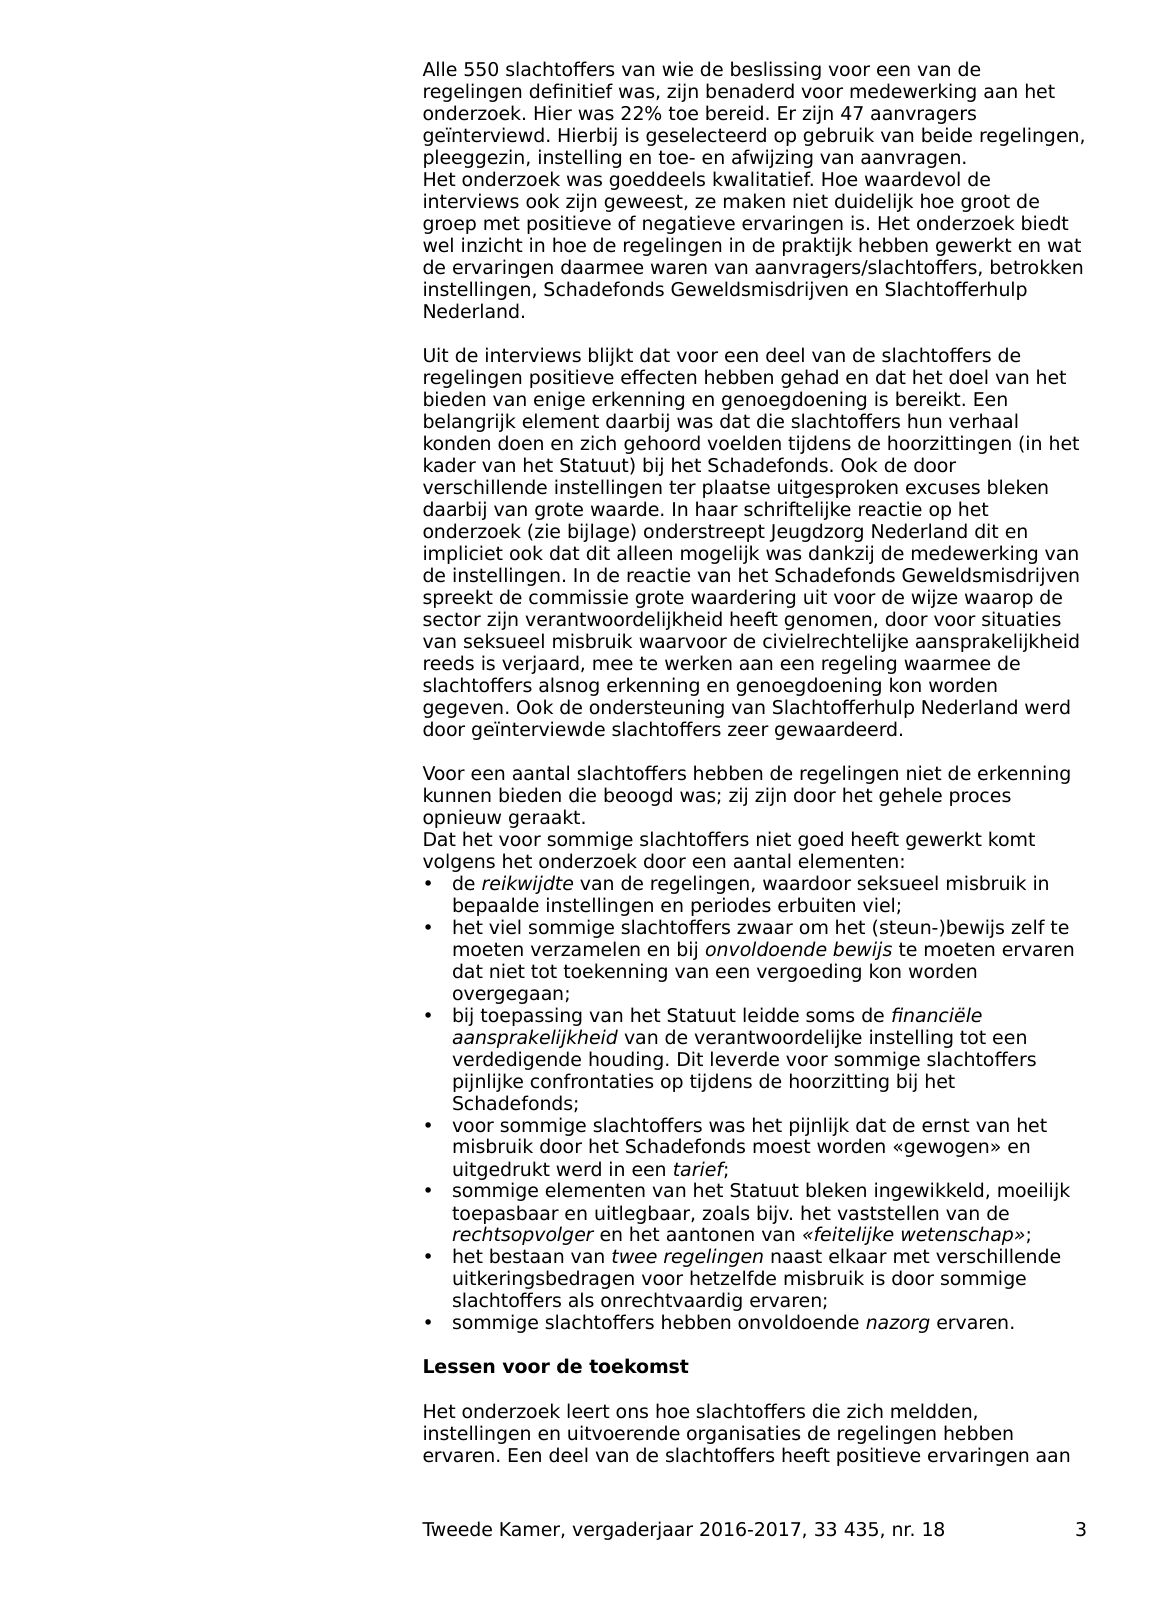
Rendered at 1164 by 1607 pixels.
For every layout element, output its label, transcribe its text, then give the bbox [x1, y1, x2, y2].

text Dat het voor sommige slachtoffers niet goed heeft gewerkt komt volgens het onderzoek door een aantal elementen: [422, 829, 1087, 873]
text Het onderzoek was goeddeels kwalitatief. Hoe waardevol de interviews ook zijn geweest, ze maken niet duidelijk hoe groot de groep met positieve of negatieve ervaringen is. Het onderzoek biedt wel inzicht in hoe de regelingen in de praktijk hebben gewerkt en wat de ervaringen daarmee waren van aanvragers/slachtoffers, betrokken instellingen, Schadefonds Geweldsmisdrijven en Slachtofferhulp Nederland. [422, 169, 1087, 323]
text • het viel sommige slachtoffers zwaar om het (steun-)bewijs zelf te moeten verzamelen en bij onvoldoende bewijs te moeten ervaren dat niet tot toekenning van een vergoeding kon worden overgegaan; [422, 917, 1087, 1004]
text • bij toepassing van het Statuut leidde soms de financiële aansprakelijkheid van de verantwoordelijke instelling tot een verdedigende houding. Dit leverde voor sommige slachtoffers pijnlijke confrontaties op tijdens de hoorzitting bij het Schadefonds; [422, 1004, 1087, 1114]
text • het bestaan van twee regelingen naast elkaar met verschillende uitkeringsbedragen voor hetzelfde misbruik is door sommige slachtoffers als onrechtvaardig ervaren; [422, 1246, 1087, 1312]
text Voor een aantal slachtoffers hebben de regelingen niet de erkenning kunnen bieden die beoogd was; zij zijn door het gehele proces opnieuw geraakt. [422, 763, 1087, 829]
text Uit de interviews blijkt dat voor een deel van de slachtoffers de regelingen positieve effecten hebben gehad en dat het doel van het bieden van enige erkenning en genoegdoening is bereikt. Een belangrijk element daarbij was dat die slachtoffers hun verhaal konden doen en zich gehoord voelden tijdens de hoorzittingen (in het kader van het Statuut) bij het Schadefonds. Ook de door verschillende instellingen ter plaatse uitgesproken excuses bleken daarbij van grote waarde. In haar schriftelijke reactie op het onderzoek (zie bijlage) onderstreept Jeugdzorg Nederland dit en impliciet ook dat dit alleen mogelijk was dankzij de medewerking van de instellingen. In de reactie van het Schadefonds Geweldsmisdrijven spreekt de commissie grote waardering uit voor de wijze waarop de sector zijn verantwoordelijkheid heeft genomen, door voor situaties van seksueel misbruik waarvoor de civielrechtelijke aansprakelijkheid reeds is verjaard, mee te werken aan een regeling waarmee de slachtoffers alsnog erkenning en genoegdoening kon worden gegeven. Ook de ondersteuning van Slachtofferhulp Nederland werd door geïnterviewde slachtoffers zeer gewaardeerd. [422, 345, 1087, 741]
subtitle Lessen voor de toekomst [422, 1356, 1087, 1378]
text • sommige slachtoffers hebben onvoldoende nazorg ervaren. [422, 1312, 1087, 1334]
text • voor sommige slachtoffers was het pijnlijk dat de ernst van het misbruik door het Schadefonds moest worden «gewogen» en uitgedrukt werd in een tarief; [422, 1114, 1087, 1180]
text • sommige elementen van het Statuut bleken ingewikkeld, moeilijk toepasbaar en uitlegbaar, zoals bijv. het vaststellen van de rechtsopvolger en het aantonen van «feitelijke wetenschap»; [422, 1180, 1087, 1246]
text • de reikwijdte van de regelingen, waardoor seksueel misbruik in bepaalde instellingen en periodes erbuiten viel; [422, 873, 1087, 917]
text Het onderzoek leert ons hoe slachtoffers die zich meldden, instellingen en uitvoerende organisaties de regelingen hebben ervaren. Een deel van de slachtoffers heeft positieve ervaringen aan [422, 1401, 1087, 1467]
text Alle 550 slachtoffers van wie de beslissing voor een van de regelingen definitief was, zijn benaderd voor medewerking aan het onderzoek. Hier was 22% toe bereid. Er zijn 47 aanvragers geïnterviewd. Hierbij is geselecteerd op gebruik van beide regelingen, pleeggezin, instelling en toe- en afwijzing van aanvragen. [422, 59, 1087, 169]
